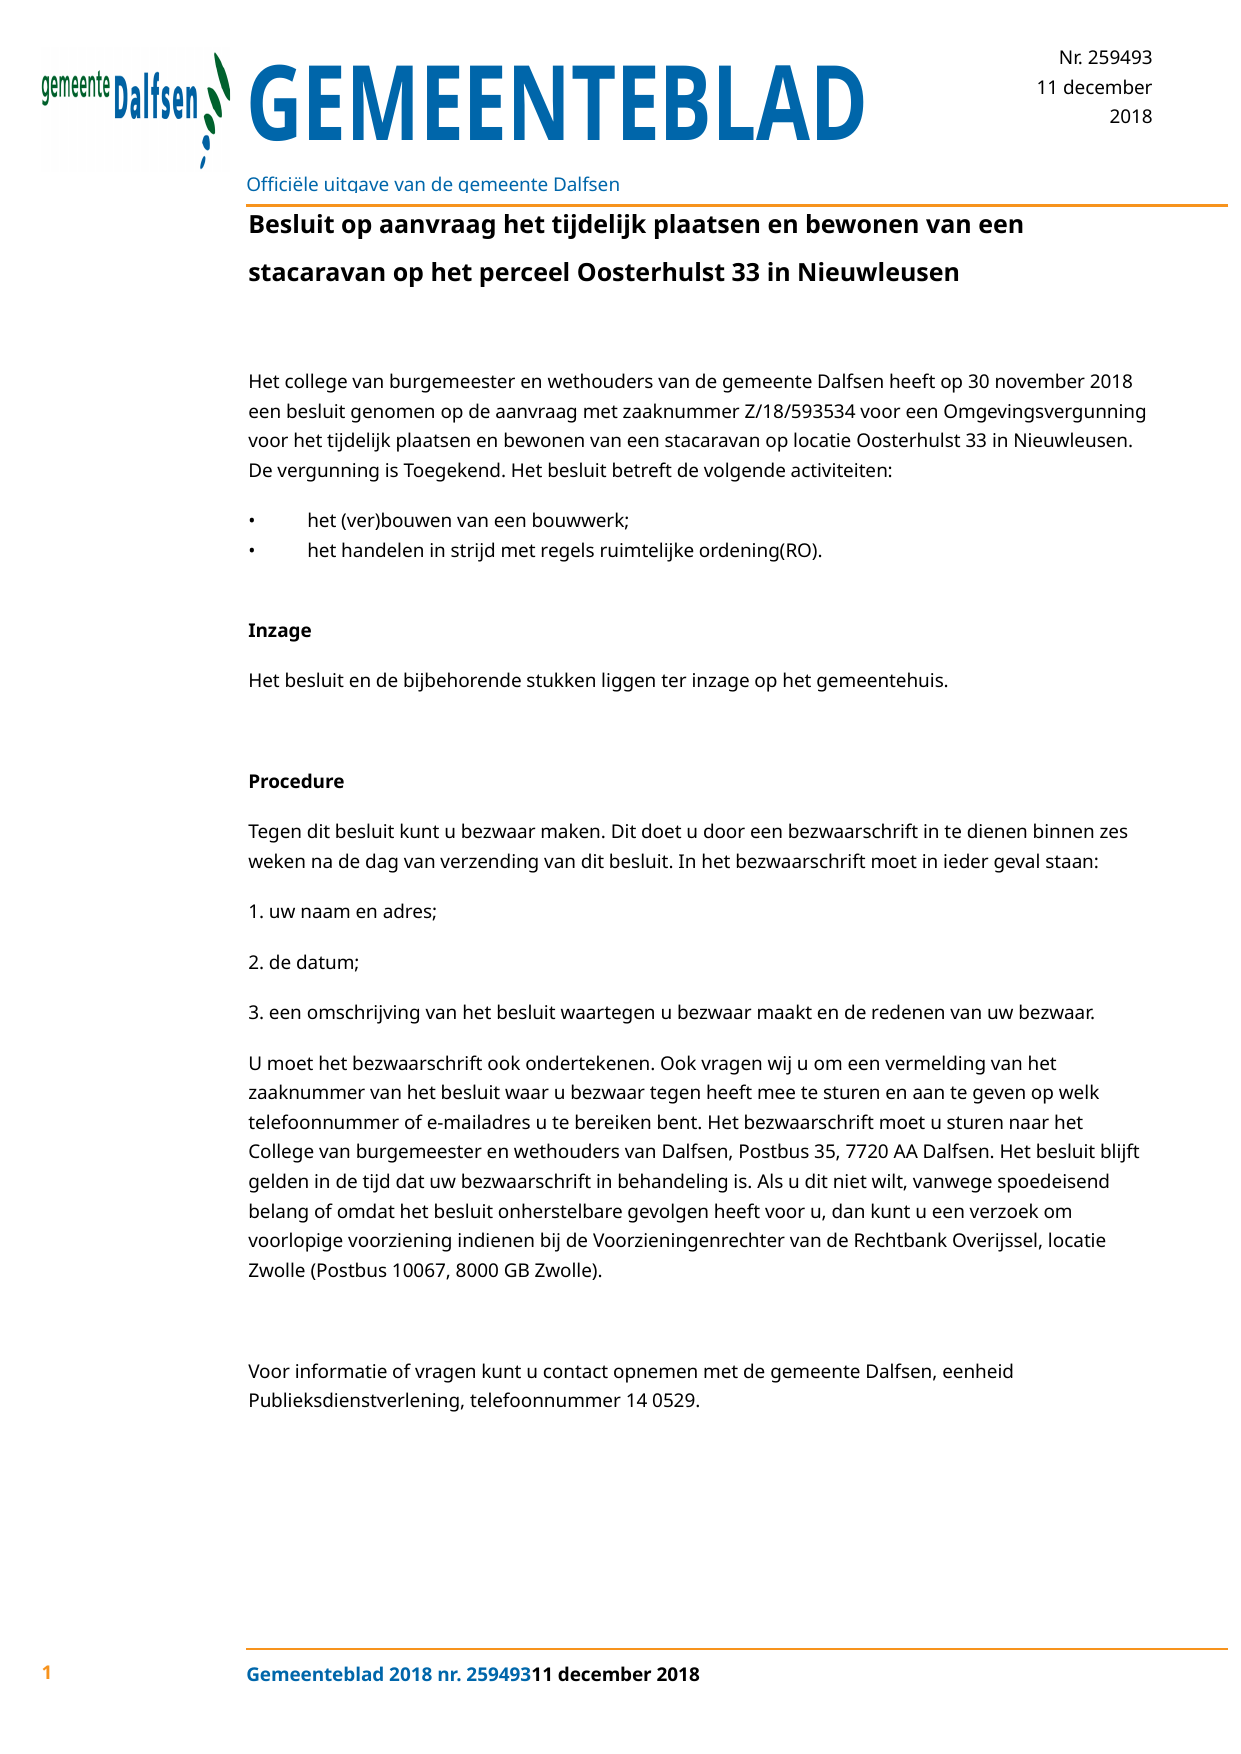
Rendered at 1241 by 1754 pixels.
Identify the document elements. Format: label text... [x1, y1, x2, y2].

text 3. een omschrijving van het besluit waartegen u bezwaar maakt en de redenen van uw bezwaar. [248, 999, 1152, 1025]
list het handelen in strijd met regels ruimtelijke ordening(RO). [248, 537, 1152, 563]
text Procedure [248, 768, 1152, 794]
text 1. uw naam en adres; [248, 899, 1152, 924]
list het (ver)bouwen van een bouwwerk; [248, 507, 1152, 533]
text Het besluit en de bijbehorende stukken liggen ter inzage op het gemeentehuis. [248, 667, 1152, 693]
text Het college van burgemeester en wethouders van de gemeente Dalfsen heeft op 30 november 2018 een besluit genomen op de aanvraag met zaaknummer Z/18/593534 voor een Omgevingsvergunning voor het tijdelijk plaatsen en bewonen van een stacaravan op locatie Oosterhulst 33 in Nieuwleusen. De vergunning is Toegekend. Het besluit betreft de volgende activiteiten: [248, 368, 1152, 483]
picture [41, 47, 231, 172]
text 2. de datum; [248, 949, 1152, 975]
text Voor informatie of vragen kunt u contact opnemen met de gemeente Dalfsen, eenheid Publieksdienstverlening, telefoonnummer 14 0529. [248, 1358, 1152, 1413]
text Besluit op aanvraag het tijdelijk plaatsen en bewonen van een stacaravan op het perceel Oosterhulst 33 in Nieuwleusen [248, 207, 1152, 288]
text U moet het bezwaarschrift ook ondertekenen. Ook vragen wij u om een vermelding van het zaaknummer van het besluit waar u bezwaar tegen heeft mee te sturen en aan te geven op welk telefoonnummer of e-mailadres u te bereiken bent. Het bezwaarschrift moet u sturen naar het College van burgemeester en wethouders van Dalfsen, Postbus 35, 7720 AA Dalfsen. Het besluit blijft gelden in de tijd dat uw bezwaarschrift in behandeling is. Als u dit niet wilt, vanwege spoedeisend belang of omdat het besluit onherstelbare gevolgen heeft voor u, dan kunt u een verzoek om voorlopige voorziening indienen bij de Voorzieningenrechter van de Rechtbank Overijssel, locatie Zwolle (Postbus 10067, 8000 GB Zwolle). [248, 1050, 1152, 1283]
text Inzage [248, 617, 1152, 643]
text Tegen dit besluit kunt u bezwaar maken. Dit doet u door een bezwaarschrift in te dienen binnen zes weken na de dag van verzending van dit besluit. In het bezwaarschrift moet in ieder geval staan: [248, 819, 1152, 874]
